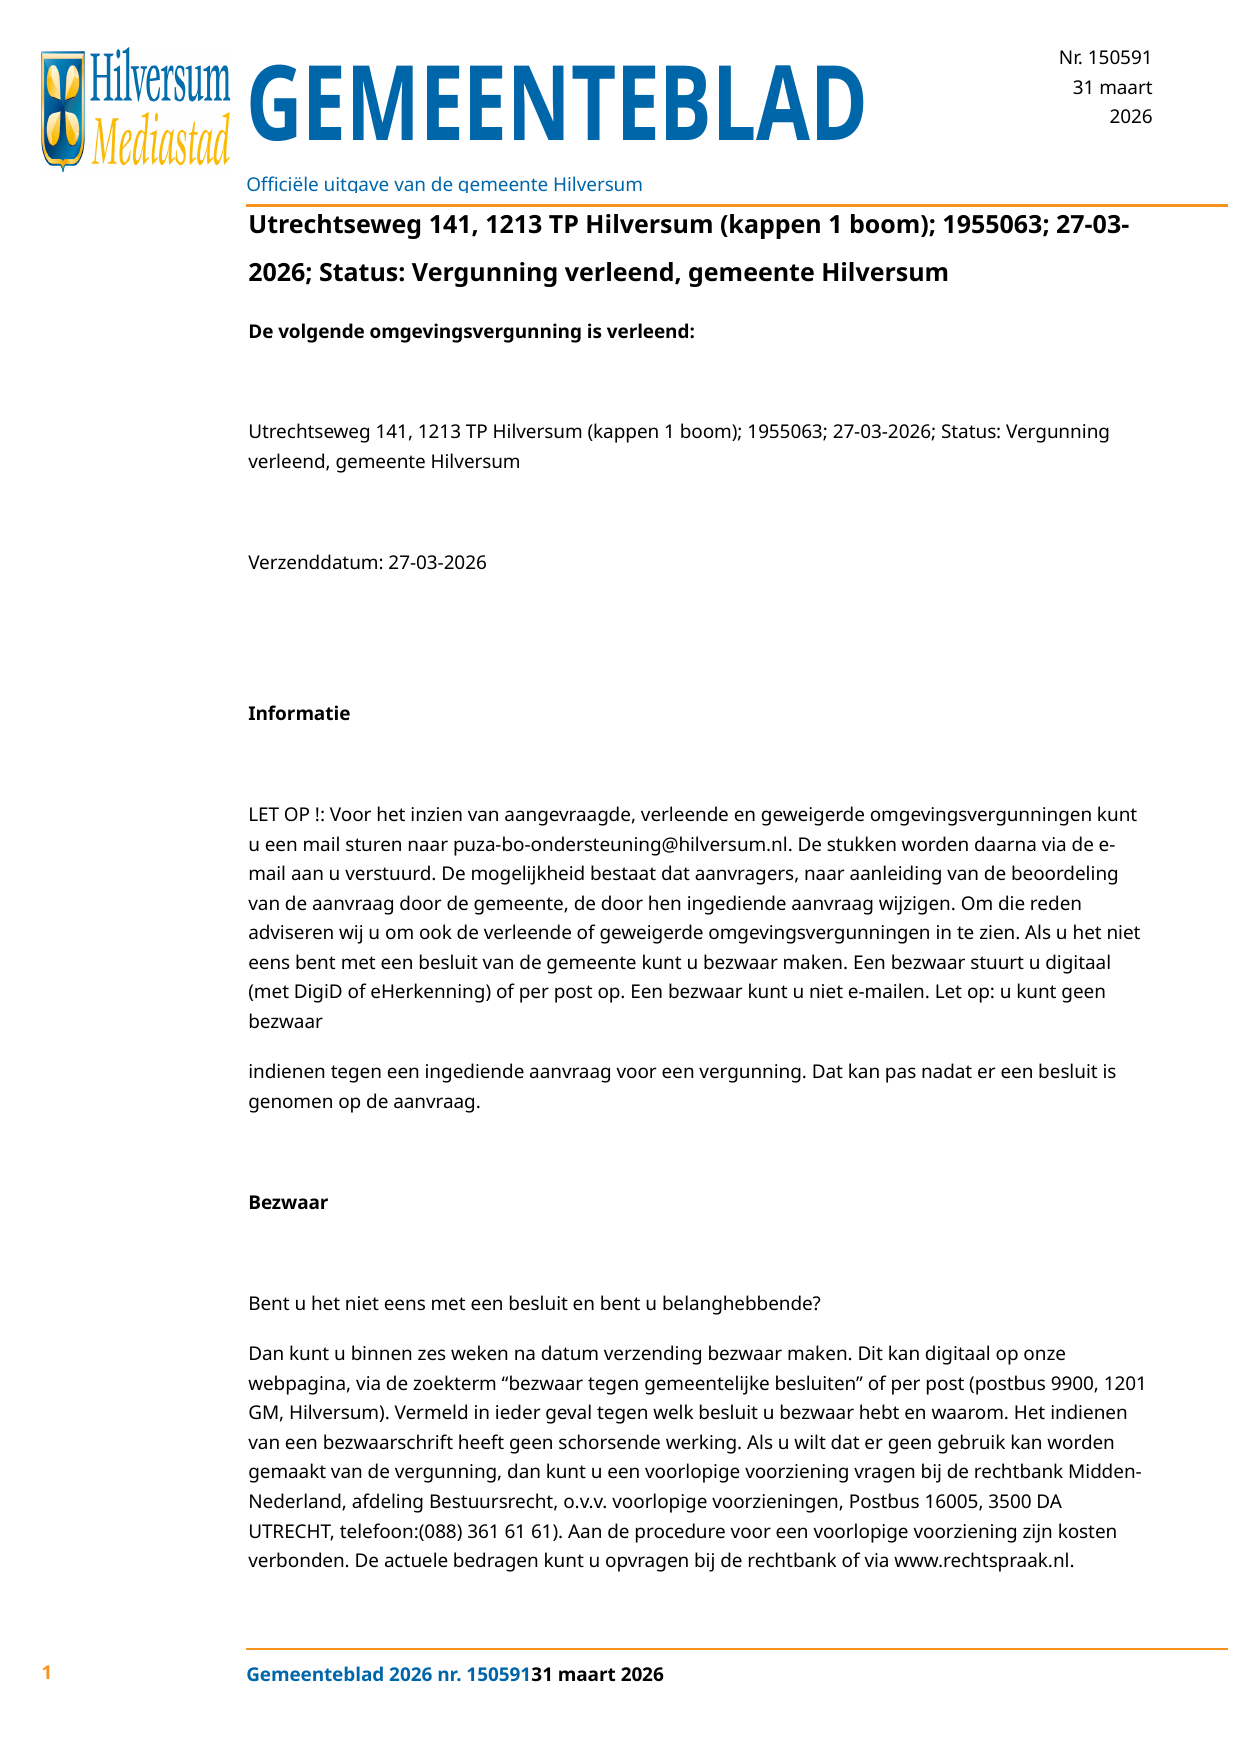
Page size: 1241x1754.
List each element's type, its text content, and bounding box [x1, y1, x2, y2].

text Utrechtseweg 141, 1213 TP Hilversum (kappen 1 boom); 1955063; 27-03-2026; Status: Vergunning verleend, gemeente Hilversum [248, 419, 1152, 474]
text Dan kunt u binnen zes weken na datum verzending bezwaar maken. Dit kan digitaal op onze webpagina, via de zoekterm “bezwaar tegen gemeentelijke besluiten” of per post (postbus 9900, 1201 GM, Hilversum). Vermeld in ieder geval tegen welk besluit u bezwaar hebt en waarom. Het indienen van een bezwaarschrift heeft geen schorsende werking. Als u wilt dat er geen gebruik kan worden gemaakt van de vergunning, dan kunt u een voorlopige voorziening vragen bij de rechtbank Midden-Nederland, afdeling Bestuursrecht, o.v.v. voorlopige voorzieningen, Postbus 16005, 3500 DA UTRECHT, telefoon:(088) 361 61 61). Aan de procedure voor een voorlopige voorziening zijn kosten verbonden. De actuele bedragen kunt u opvragen bij de rechtbank of via www.rechtspraak.nl. [248, 1340, 1152, 1573]
text Verzenddatum: 27-03-2026 [248, 549, 1152, 575]
text LET OP !: Voor het inzien van aangevraagde, verleende en geweigerde omgevingsvergunningen kunt u een mail sturen naar puza-bo-ondersteuning@hilversum.nl. De stukken worden daarna via de e-mail aan u verstuurd. De mogelijkheid bestaat dat aanvragers, naar aanleiding van de beoordeling van de aanvraag door de gemeente, de door hen ingediende aanvraag wijzigen. Om die reden adviseren wij u om ook de verleende of geweigerde omgevingsvergunningen in te zien. Als u het niet eens bent met een besluit van de gemeente kunt u bezwaar maken. Een bezwaar stuurt u digitaal (met DigiD of eHerkenning) of per post op. Een bezwaar kunt u niet e-mailen. Let op: u kunt geen bezwaar [248, 801, 1152, 1034]
text indienen tegen een ingediende aanvraag voor een vergunning. Dat kan pas nadat er een besluit is genomen op de aanvraag. [248, 1059, 1152, 1114]
text Utrechtseweg 141, 1213 TP Hilversum (kappen 1 boom); 1955063; 27-03-2026; Status: Vergunning verleend, gemeente Hilversum [248, 207, 1152, 288]
text Informatie [248, 700, 1152, 726]
text Bent u het niet eens met een besluit en bent u belanghebbende? [248, 1290, 1152, 1316]
text Bezwaar [248, 1189, 1152, 1215]
text De volgende omgevingsvergunning is verleend: [248, 318, 1152, 344]
picture [41, 47, 231, 172]
